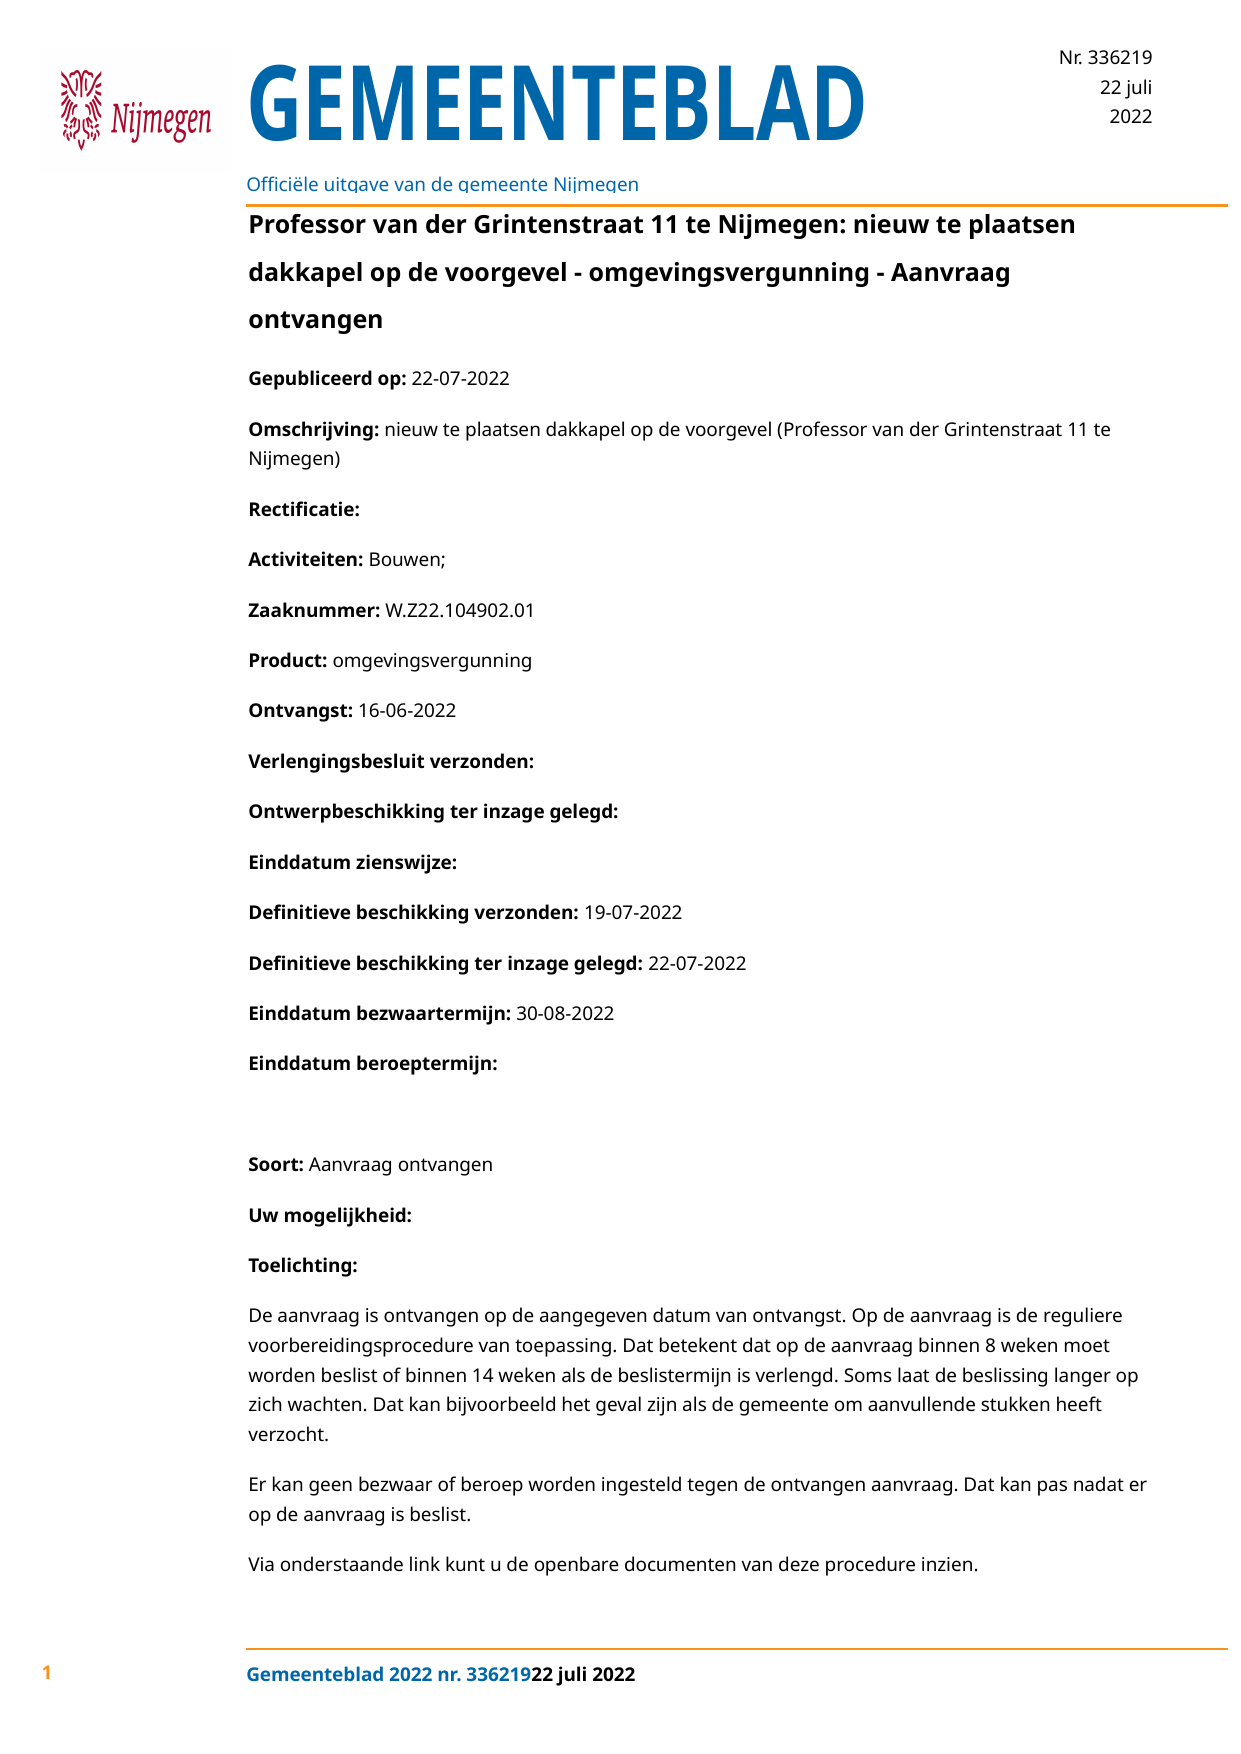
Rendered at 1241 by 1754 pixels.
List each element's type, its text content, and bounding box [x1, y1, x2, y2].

text Omschrijving: nieuw te plaatsen dakkapel op de voorgevel (Professor van der Grintenstraat 11 te Nijmegen) [248, 416, 1152, 471]
picture [41, 47, 231, 172]
text Definitieve beschikking ter inzage gelegd: 22-07-2022 [248, 950, 1152, 975]
text Uw mogelijkheid: [248, 1202, 1152, 1227]
text Zaaknummer: W.Z22.104902.01 [248, 597, 1152, 622]
text Rectificatie: [248, 496, 1152, 522]
text Activiteiten: Bouwen; [248, 546, 1152, 572]
text Product: omgevingsvergunning [248, 647, 1152, 673]
text De aanvraag is ontvangen op de aangegeven datum van ontvangst. Op de aanvraag is de reguliere voorbereidingsprocedure van toepassing. Dat betekent dat op de aanvraag binnen 8 weken moet worden beslist of binnen 14 weken als de beslistermijn is verlengd. Soms laat de beslissing langer op zich wachten. Dat kan bijvoorbeeld het geval zijn als de gemeente om aanvullende stukken heeft verzocht. [248, 1303, 1152, 1447]
text Verlengingsbesluit verzonden: [248, 748, 1152, 774]
text Einddatum bezwaartermijn: 30-08-2022 [248, 1000, 1152, 1026]
text Er kan geen bezwaar of beroep worden ingesteld tegen de ontvangen aanvraag. Dat kan pas nadat er op de aanvraag is beslist. [248, 1471, 1152, 1527]
text Einddatum beroeptermijn: [248, 1051, 1152, 1076]
text Einddatum zienswijze: [248, 849, 1152, 874]
text Gepubliceerd op: 22-07-2022 [248, 366, 1152, 391]
text Ontvangst: 16-06-2022 [248, 698, 1152, 723]
text Soort: Aanvraag ontvangen [248, 1151, 1152, 1177]
text Via onderstaande link kunt u de openbare documenten van deze procedure inzien. [248, 1551, 1152, 1577]
text Definitieve beschikking verzonden: 19-07-2022 [248, 899, 1152, 925]
text Toelichting: [248, 1252, 1152, 1278]
text Ontwerpbeschikking ter inzage gelegd: [248, 798, 1152, 824]
text Professor van der Grintenstraat 11 te Nijmegen: nieuw te plaatsen dakkapel op de voorgevel - omgevingsvergunning - Aanvraag ontvangen [248, 207, 1152, 336]
